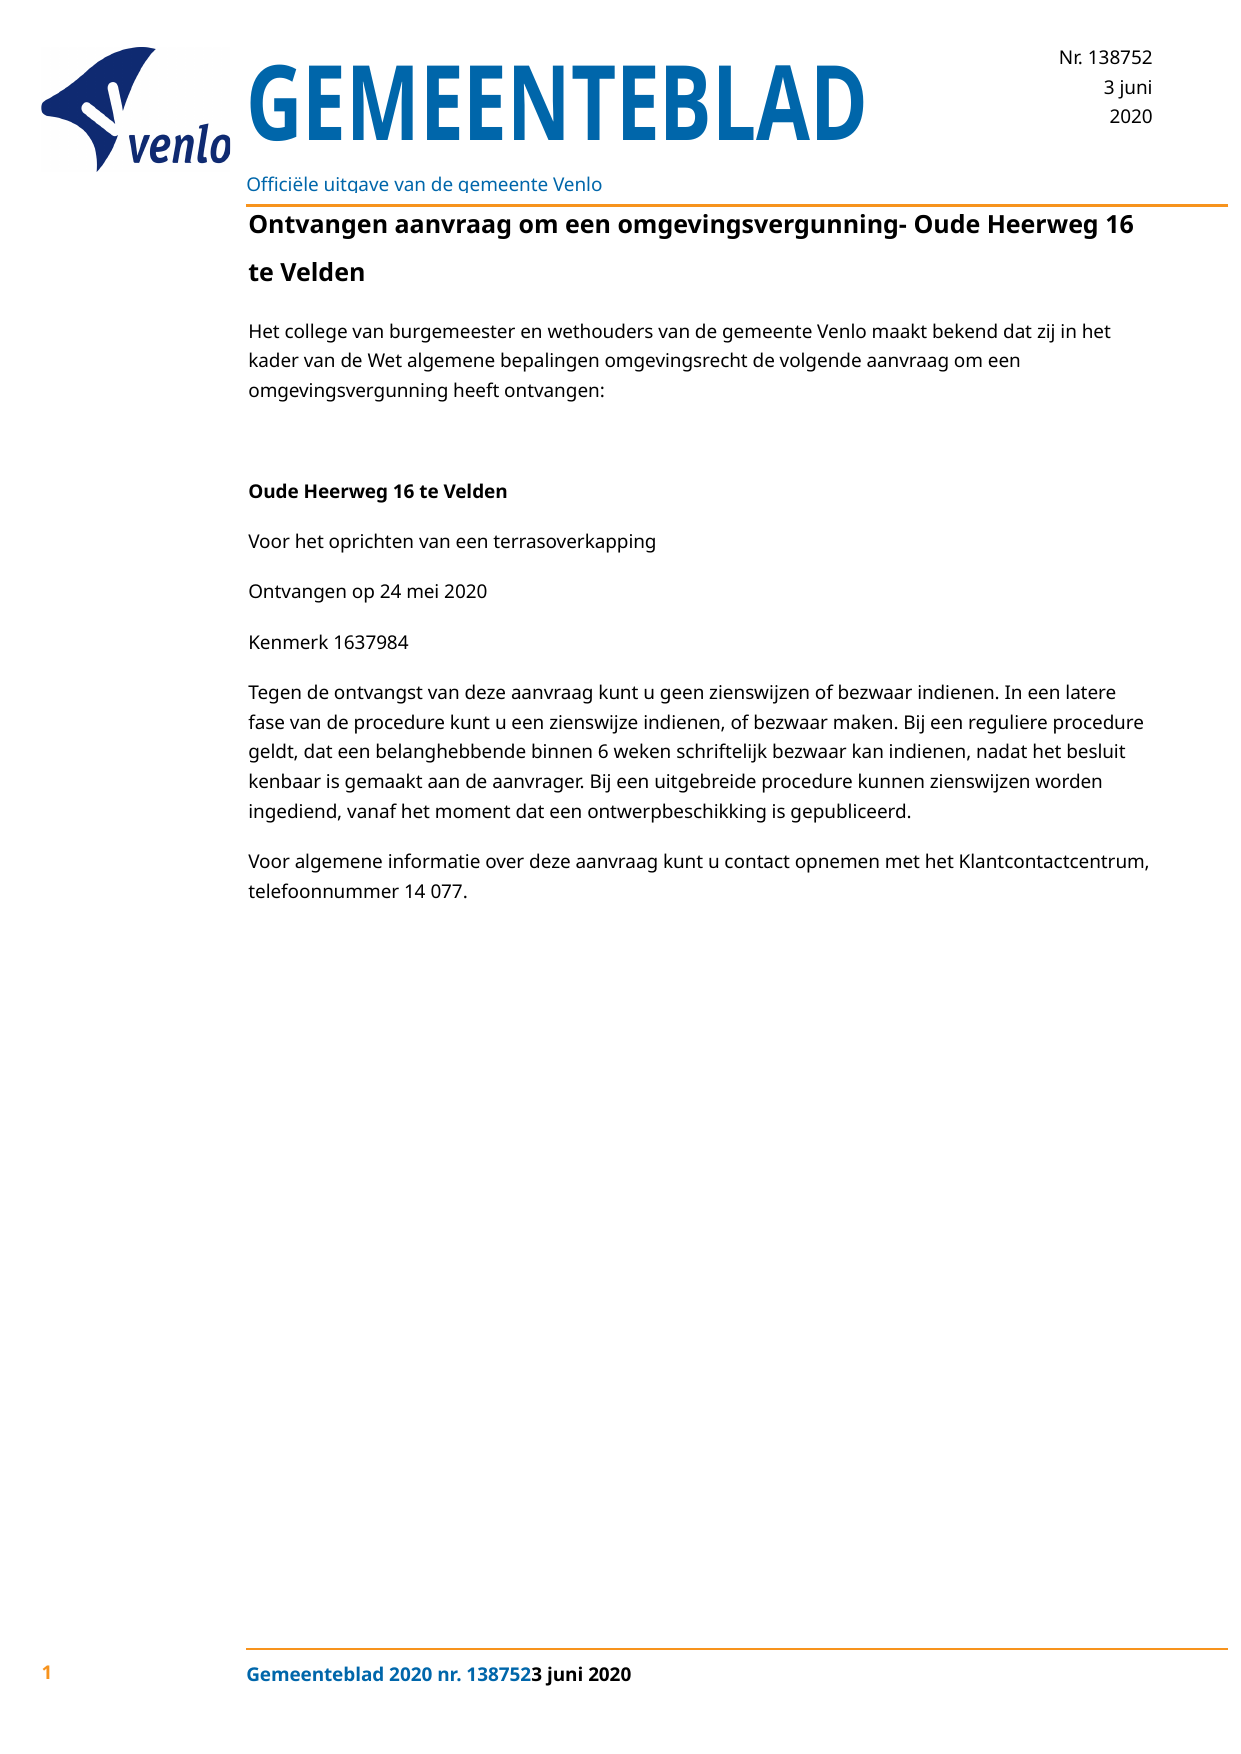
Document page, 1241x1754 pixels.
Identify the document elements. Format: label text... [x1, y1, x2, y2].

text Ontvangen aanvraag om een omgevingsvergunning- Oude Heerweg 16 te Velden [248, 207, 1152, 288]
text Oude Heerweg 16 te Velden [248, 478, 1152, 504]
text Kenmerk 1637984 [248, 629, 1152, 655]
text Het college van burgemeester en wethouders van de gemeente Venlo maakt bekend dat zij in het kader van de Wet algemene bepalingen omgevingsrecht de volgende aanvraag om een omgevingsvergunning heeft ontvangen: [248, 318, 1152, 403]
text Tegen de ontvangst van deze aanvraag kunt u geen zienswijzen of bezwaar indienen. In een latere fase van de procedure kunt u een zienswijze indienen, of bezwaar maken. Bij een reguliere procedure geldt, dat een belanghebbende binnen 6 weken schriftelijk bezwaar kan indienen, nadat het besluit kenbaar is gemaakt aan de aanvrager. Bij een uitgebreide procedure kunnen zienswijzen worden ingediend, vanaf het moment dat een ontwerpbeschikking is gepubliceerd. [248, 679, 1152, 824]
text Voor het oprichten van een terrasoverkapping [248, 528, 1152, 554]
text Voor algemene informatie over deze aanvraag kunt u contact opnemen met het Klantcontactcentrum, telefoonnummer 14 077. [248, 848, 1152, 904]
text Ontvangen op 24 mei 2020 [248, 579, 1152, 604]
picture [41, 47, 231, 172]
